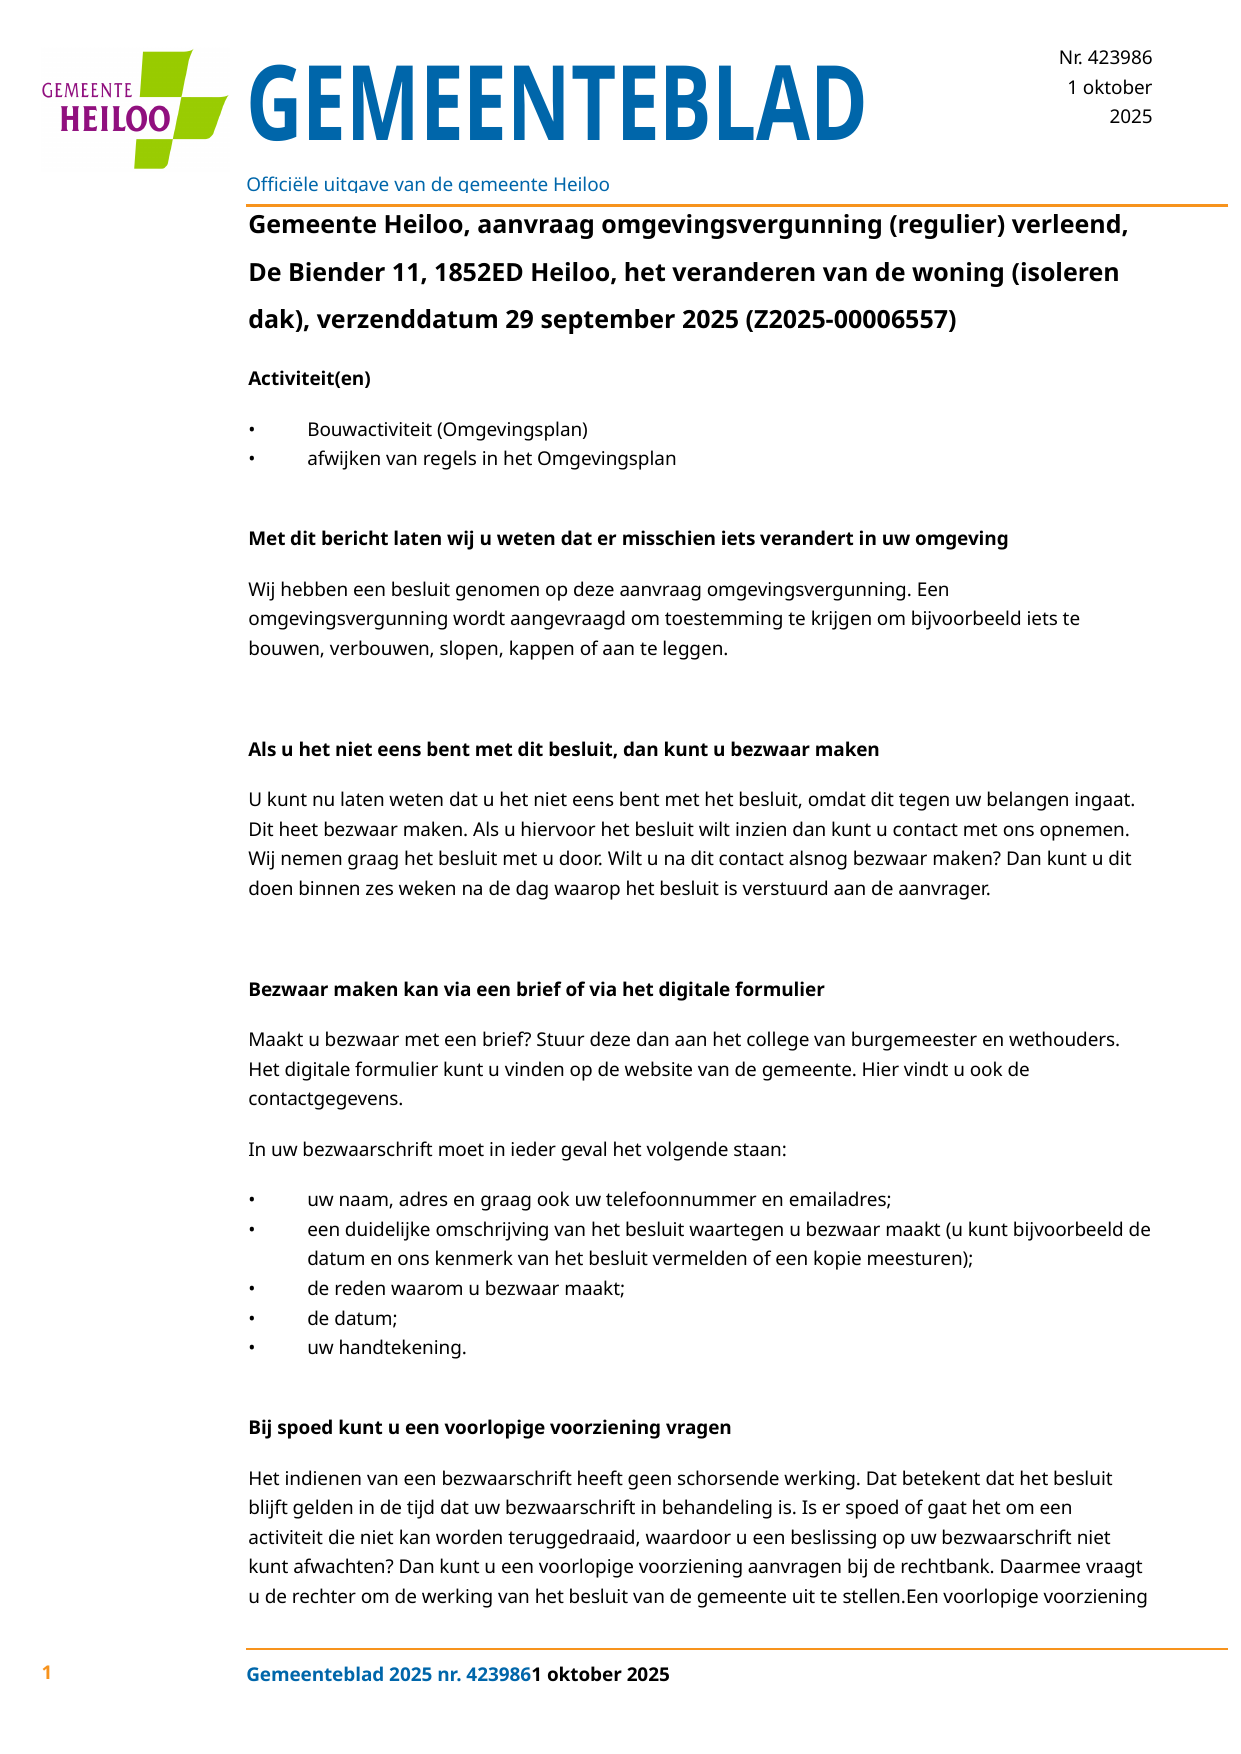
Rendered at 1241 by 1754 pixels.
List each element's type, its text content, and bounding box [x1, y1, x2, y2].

list afwijken van regels in het Omgevingsplan [248, 446, 1152, 471]
text Bij spoed kunt u een voorlopige voorziening vragen [248, 1414, 1152, 1440]
list uw naam, adres en graag ook uw telefoonnummer en emailadres; [248, 1186, 1152, 1212]
text Activiteit(en) [248, 366, 1152, 391]
list uw handtekening. [248, 1334, 1152, 1360]
text Maakt u bezwaar met een brief? Stuur deze dan aan het college van burgemeester en wethouders. Het digitale formulier kunt u vinden op de website van de gemeente. Hier vindt u ook de contactgegevens. [248, 1026, 1152, 1111]
list de datum; [248, 1305, 1152, 1330]
text In uw bezwaarschrift moet in ieder geval het volgende staan: [248, 1136, 1152, 1162]
text Bezwaar maken kan via een brief of via het digitale formulier [248, 976, 1152, 1002]
text Met dit bericht laten wij u weten dat er misschien iets verandert in uw omgeving [248, 526, 1152, 551]
list de reden waarom u bezwaar maakt; [248, 1275, 1152, 1301]
text Gemeente Heiloo, aanvraag omgevingsvergunning (regulier) verleend, De Biender 11, 1852ED Heiloo, het veranderen van de woning (isoleren dak), verzenddatum 29 september 2025 (Z2025-00006557) [248, 207, 1152, 336]
list Bouwactiviteit (Omgevingsplan) [248, 416, 1152, 442]
text Wij hebben een besluit genomen op deze aanvraag omgevingsvergunning. Een omgevingsvergunning wordt aangevraagd om toestemming te krijgen om bijvoorbeeld iets te bouwen, verbouwen, slopen, kappen of aan te leggen. [248, 576, 1152, 661]
list een duidelijke omschrijving van het besluit waartegen u bezwaar maakt (u kunt bijvoorbeeld de datum en ons kenmerk van het besluit vermelden of een kopie meesturen); [248, 1216, 1152, 1271]
picture [41, 47, 231, 172]
text Als u het niet eens bent met dit besluit, dan kunt u bezwaar maken [248, 736, 1152, 762]
text Het indienen van een bezwaarschrift heeft geen schorsende werking. Dat betekent dat het besluit blijft gelden in de tijd dat uw bezwaarschrift in behandeling is. Is er spoed of gaat het om een activiteit die niet kan worden teruggedraaid, waardoor u een beslissing op uw bezwaarschrift niet kunt afwachten? Dan kunt u een voorlopige voorziening aanvragen bij de rechtbank. Daarmee vraagt u de rechter om de werking van het besluit van de gemeente uit te stellen.Een voorlopige voorziening [248, 1465, 1152, 1609]
text U kunt nu laten weten dat u het niet eens bent met het besluit, omdat dit tegen uw belangen ingaat. Dit heet bezwaar maken. Als u hiervoor het besluit wilt inzien dan kunt u contact met ons opnemen. Wij nemen graag het besluit met u door. Wilt u na dit contact alsnog bezwaar maken? Dan kunt u dit doen binnen zes weken na de dag waarop het besluit is verstuurd aan de aanvrager. [248, 786, 1152, 901]
